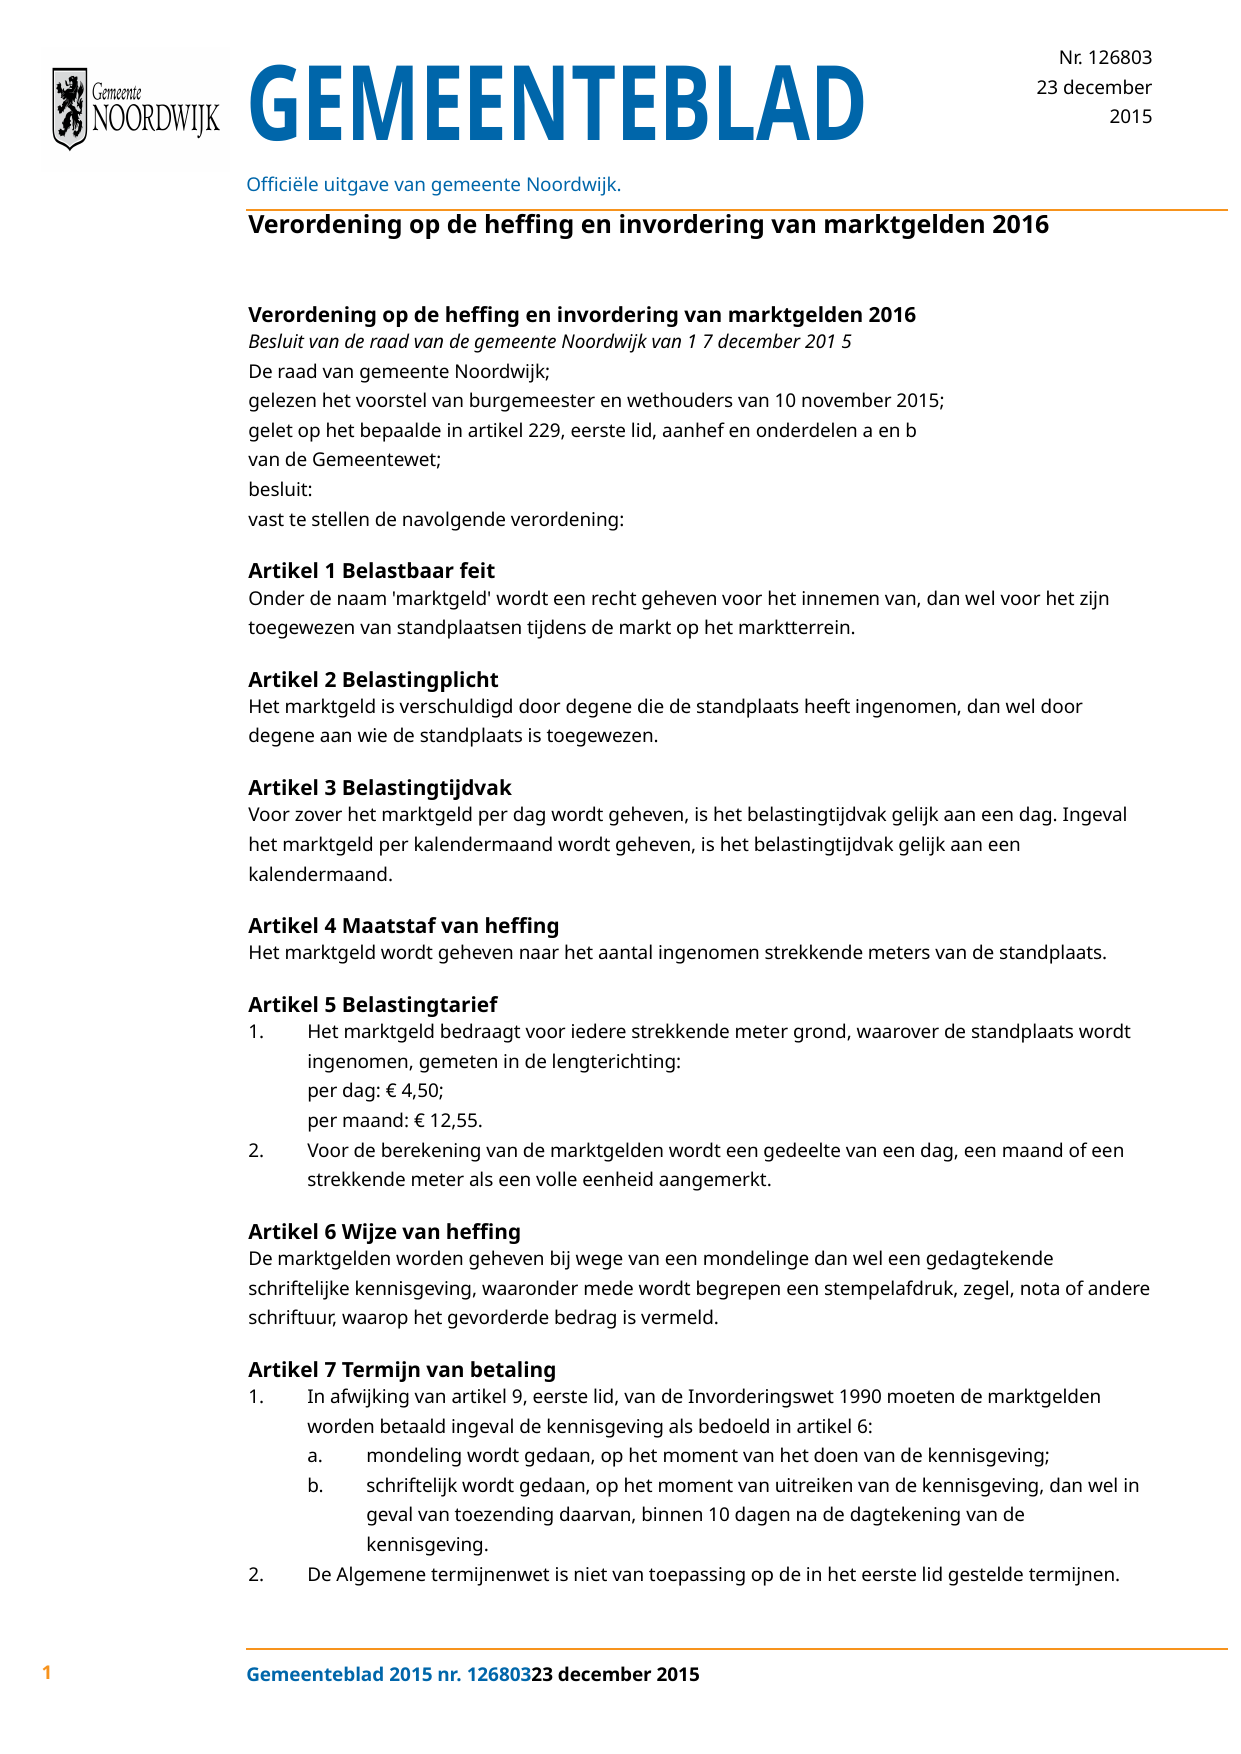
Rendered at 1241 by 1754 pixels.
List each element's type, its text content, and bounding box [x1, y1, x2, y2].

text Artikel 2 Belastingplicht [248, 665, 1152, 693]
text De marktgelden worden geheven bij wege van een mondelinge dan wel een gedagtekende schriftelijke kennisgeving, waaronder mede wordt begrepen een stempelafdruk, zegel, nota of andere schriftuur, waarop het gevorderde bedrag is vermeld. [248, 1245, 1152, 1330]
text Verordening op de heffing en invordering van marktgelden 2016 [248, 211, 1152, 241]
text Voor zover het marktgeld per dag wordt geheven, is het belastingtijdvak gelijk aan een dag. Ingeval het marktgeld per kalendermaand wordt geheven, is het belastingtijdvak gelijk aan een kalendermaand. [248, 802, 1152, 886]
text gelezen het voorstel van burgemeester en wethouders van 10 november 2015; [248, 387, 1152, 413]
list per dag: € 4,50; [248, 1078, 1152, 1103]
text Artikel 3 Belastingtijdvak [248, 773, 1152, 802]
text Onder de naam 'marktgeld' wordt een recht geheven voor het innemen van, dan wel voor het zijn toegewezen van standplaatsen tijdens de markt op het marktterrein. [248, 585, 1152, 640]
text Besluit van de raad van de gemeente Noordwijk van 1 7 december 201 5 [248, 328, 1152, 354]
list schriftelijk wordt gedaan, op het moment van uitreiken van de kennisgeving, dan wel in geval van toezending daarvan, binnen 10 dagen na de dagtekening van de kennisgeving. [307, 1472, 1152, 1557]
list In afwijking van artikel 9, eerste lid, van de Invorderingswet 1990 moeten de marktgelden worden betaald ingeval de kennisgeving als bedoeld in artikel 6: [248, 1383, 1152, 1438]
text van de Gemeentewet; [248, 447, 1152, 472]
list per maand: € 12,55. [248, 1107, 1152, 1133]
text Artikel 6 Wijze van heffing [248, 1217, 1152, 1245]
list Voor de berekening van de marktgelden wordt een gedeelte van een dag, een maand of een strekkende meter als een volle eenheid aangemerkt. [248, 1137, 1152, 1192]
list Het marktgeld bedraagt voor iedere strekkende meter grond, waarover de standplaats wordt ingenomen, gemeten in de lengterichting: [248, 1018, 1152, 1074]
text vast te stellen de navolgende verordening: [248, 506, 1152, 532]
text De raad van gemeente Noordwijk; [248, 358, 1152, 384]
text Het marktgeld wordt geheven naar het aantal ingenomen strekkende meters van de standplaats. [248, 939, 1152, 965]
text Artikel 4 Maatstaf van heffing [248, 911, 1152, 939]
text Artikel 7 Termijn van betaling [248, 1355, 1152, 1383]
list mondeling wordt gedaan, op het moment van het doen van de kennisgeving; [307, 1442, 1152, 1468]
text Artikel 1 Belastbaar feit [248, 556, 1152, 585]
text Artikel 5 Belastingtarief [248, 990, 1152, 1018]
list De Algemene termijnenwet is niet van toepassing op de in het eerste lid gestelde termijnen. [248, 1561, 1152, 1586]
picture [41, 47, 231, 172]
text gelet op het bepaalde in artikel 229, eerste lid, aanhef en onderdelen a en b [248, 417, 1152, 443]
text besluit: [248, 476, 1152, 502]
text Het marktgeld is verschuldigd door degene die de standplaats heeft ingenomen, dan wel door degene aan wie de standplaats is toegewezen. [248, 693, 1152, 748]
text Verordening op de heffing en invordering van marktgelden 2016 [248, 300, 1152, 328]
